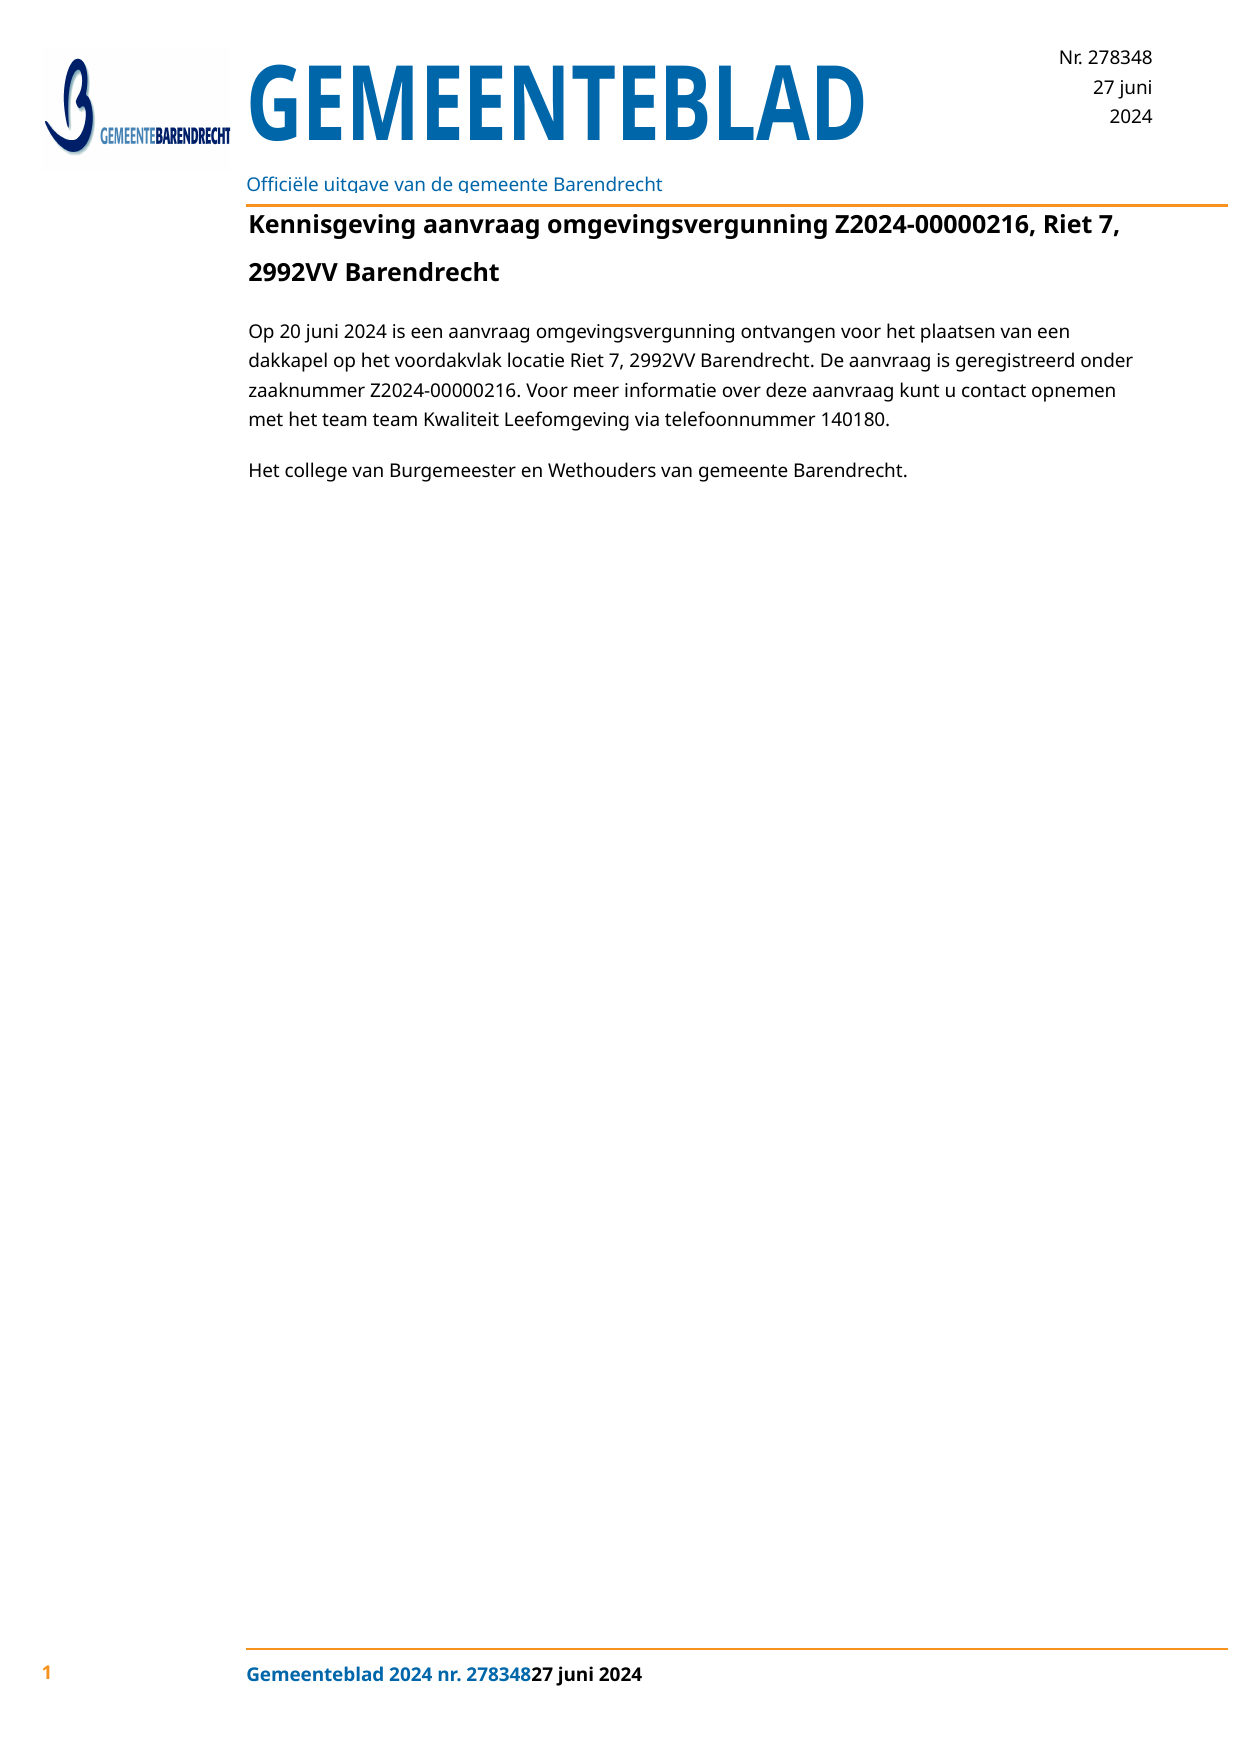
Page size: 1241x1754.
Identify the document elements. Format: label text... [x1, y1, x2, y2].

text Op 20 juni 2024 is een aanvraag omgevingsvergunning ontvangen voor het plaatsen van een dakkapel op het voordakvlak locatie Riet 7, 2992VV Barendrecht. De aanvraag is geregistreerd onder zaaknummer Z2024-00000216. Voor meer informatie over deze aanvraag kunt u contact opnemen met het team team Kwaliteit Leefomgeving via telefoonnummer 140180. [248, 318, 1152, 432]
text Het college van Burgemeester en Wethouders van gemeente Barendrecht. [248, 457, 1152, 483]
text Kennisgeving aanvraag omgevingsvergunning Z2024-00000216, Riet 7, 2992VV Barendrecht [248, 207, 1152, 288]
picture [41, 47, 231, 172]
